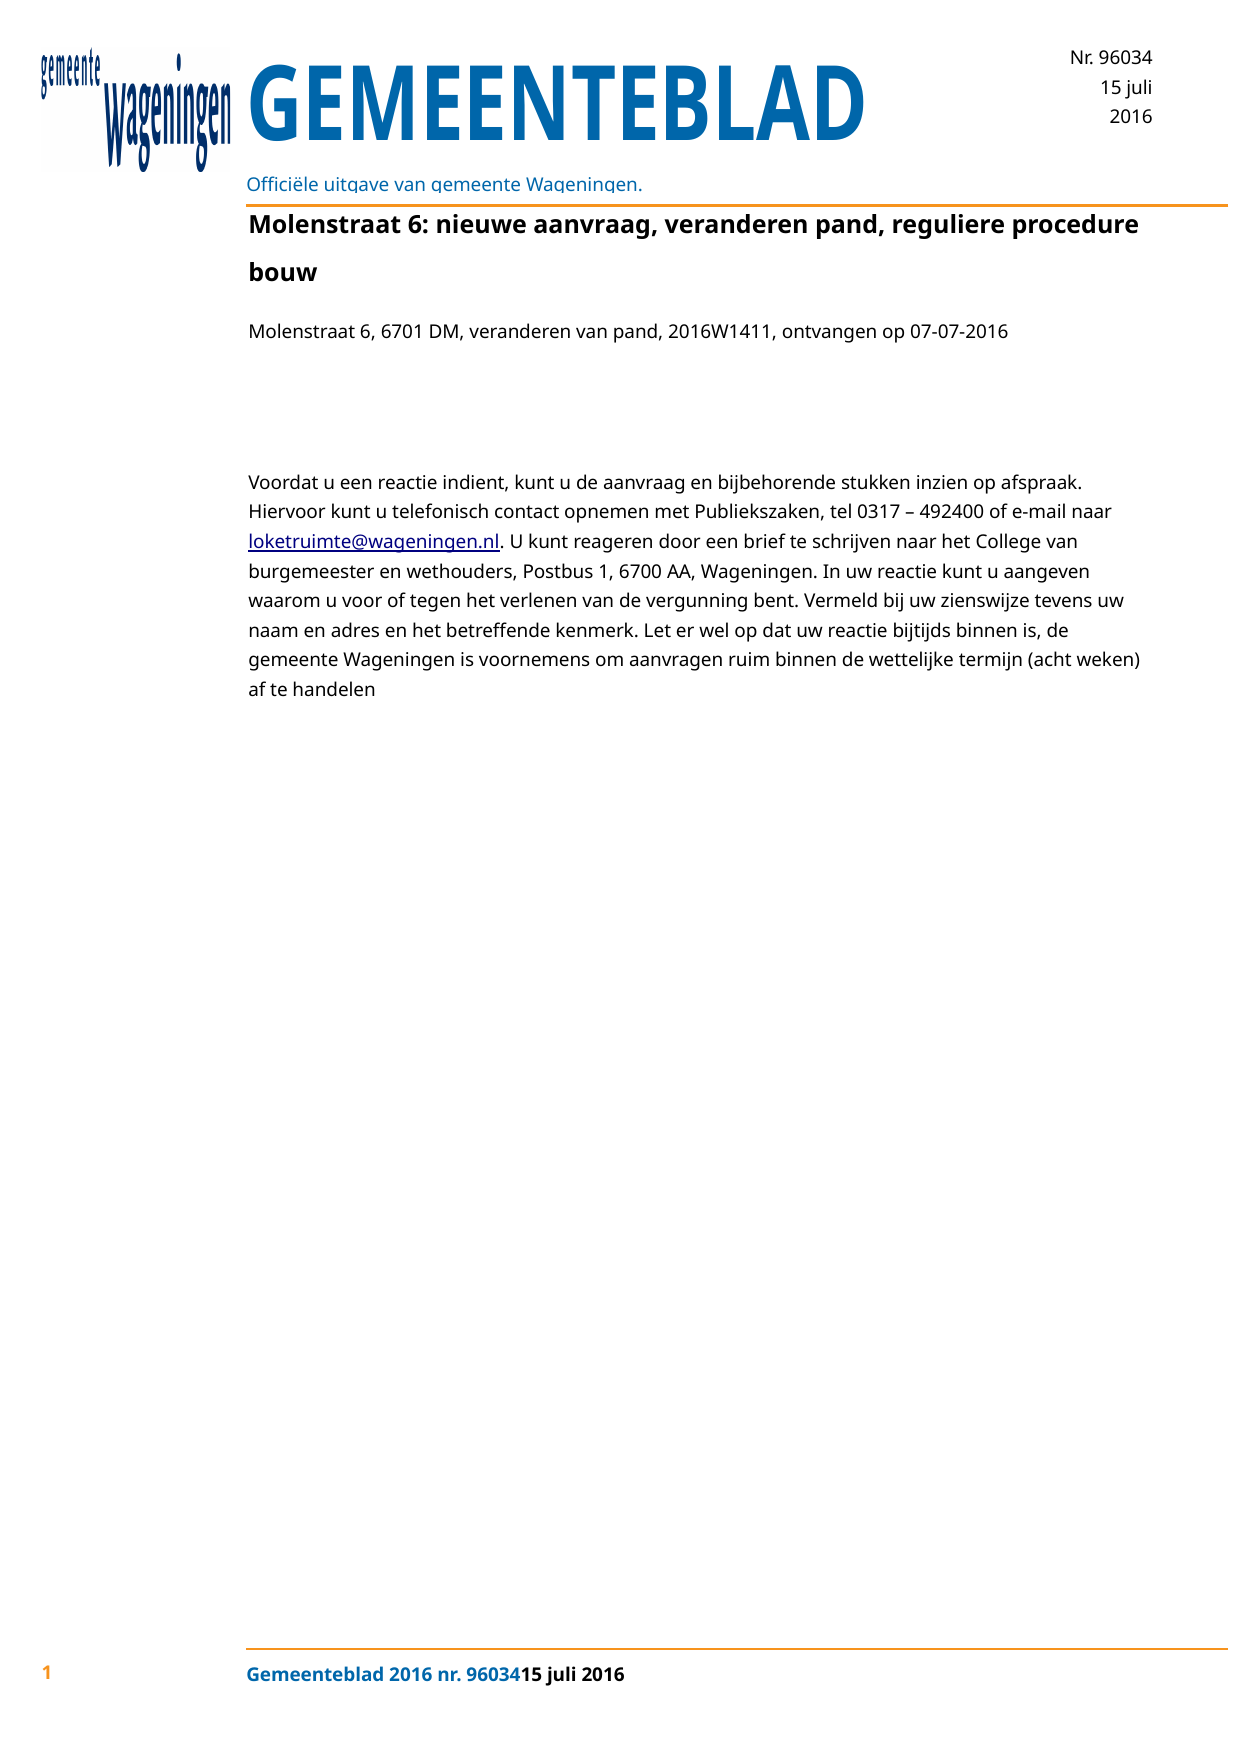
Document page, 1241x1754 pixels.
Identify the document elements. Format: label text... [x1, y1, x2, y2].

text Voordat u een reactie indient, kunt u de aanvraag en bijbehorende stukken inzien op afspraak. Hiervoor kunt u telefonisch contact opnemen met Publiekszaken, tel 0317 – 492400 of e-mail naar loketruimte@wageningen.nl. U kunt reageren door een brief te schrijven naar het College van burgemeester en wethouders, Postbus 1, 6700 AA, Wageningen. In uw reactie kunt u aangeven waarom u voor of tegen het verlenen van de vergunning bent. Vermeld bij uw zienswijze tevens uw naam en adres en het betreffende kenmerk. Let er wel op dat uw reactie bijtijds binnen is, de gemeente Wageningen is voornemens om aanvragen ruim binnen de wettelijke termijn (acht weken) af te handelen [248, 469, 1152, 702]
text Molenstraat 6: nieuwe aanvraag, veranderen pand, reguliere procedure bouw [248, 207, 1152, 288]
text Molenstraat 6, 6701 DM, veranderen van pand, 2016W1411, ontvangen op 07-07-2016 [248, 318, 1152, 344]
picture [41, 47, 231, 172]
